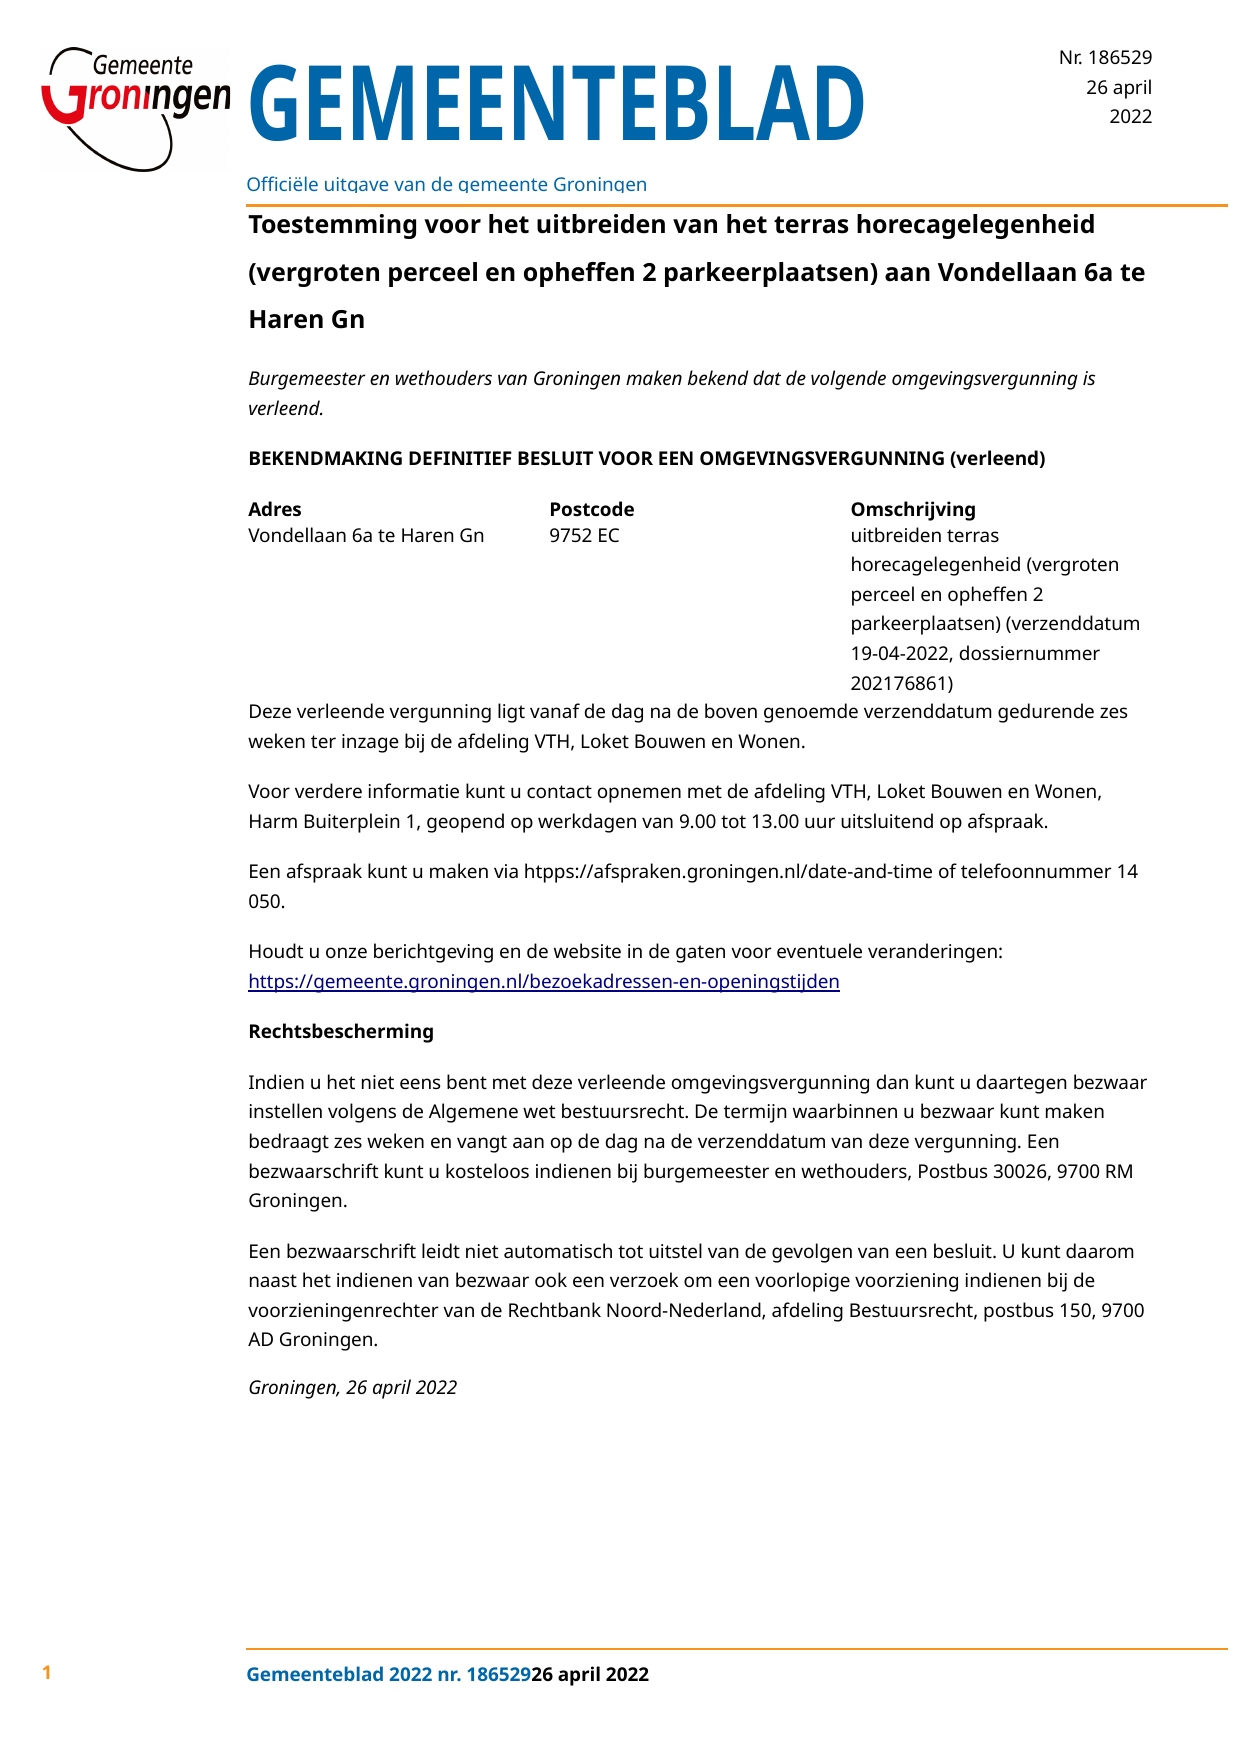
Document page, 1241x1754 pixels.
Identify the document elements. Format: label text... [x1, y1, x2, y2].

text Burgemeester en wethouders van Groningen maken bekend dat de volgende omgevingsvergunning is verleend. [248, 366, 1152, 421]
text Rechtsbescherming [248, 1019, 1152, 1044]
table_cell Vondellaan 6a te Haren Gn [248, 522, 549, 695]
text Toestemming voor het uitbreiden van het terras horecagelegenheid (vergroten perceel en opheffen 2 parkeerplaatsen) aan Vondellaan 6a te Haren Gn [248, 207, 1152, 336]
text Een afspraak kunt u maken via htpps://afspraken.groningen.nl/date-and-time of telefoonnummer 14 050. [248, 859, 1152, 914]
table_header Adres [248, 496, 549, 522]
text Groningen, 26 april 2022 [248, 1374, 1152, 1400]
table_header Postcode [549, 496, 850, 522]
text Voor verdere informatie kunt u contact opnemen met de afdeling VTH, Loket Bouwen en Wonen, Harm Buiterplein 1, geopend op werkdagen van 9.00 tot 13.00 uur uitsluitend op afspraak. [248, 779, 1152, 834]
text Houdt u onze berichtgeving en de website in de gaten voor eventuele veranderingen: https://gemeente.groningen.nl/bezoekadressen-en-openingstijden [248, 939, 1152, 994]
text Een bezwaarschrift leidt niet automatisch tot uitstel van de gevolgen van een besluit. U kunt daarom naast het indienen van bezwaar ook een verzoek om een voorlopige voorziening indienen bij de voorzieningenrechter van de Rechtbank Noord-Nederland, afdeling Bestuursrecht, postbus 150, 9700 AD Groningen. [248, 1238, 1152, 1352]
text BEKENDMAKING DEFINITIEF BESLUIT VOOR EEN OMGEVINGSVERGUNNING (verleend) [248, 446, 1152, 471]
text Indien u het niet eens bent met deze verleende omgevingsvergunning dan kunt u daartegen bezwaar instellen volgens de Algemene wet bestuursrecht. De termijn waarbinnen u bezwaar kunt maken bedraagt zes weken en vangt aan op de dag na de verzenddatum van deze vergunning. Een bezwaarschrift kunt u kosteloos indienen bij burgemeester en wethouders, Postbus 30026, 9700 RM Groningen. [248, 1069, 1152, 1213]
picture [41, 47, 231, 172]
text Deze verleende vergunning ligt vanaf de dag na de boven genoemde verzenddatum gedurende zes weken ter inzage bij de afdeling VTH, Loket Bouwen en Wonen. [248, 699, 1152, 754]
table_header Omschrijving [850, 496, 1152, 522]
table_cell uitbreiden terras horecagelegenheid (vergroten perceel en opheffen 2 parkeerplaatsen) (verzenddatum 19-04-2022, dossiernummer 202176861) [850, 522, 1152, 695]
table_cell 9752 EC [549, 522, 850, 695]
